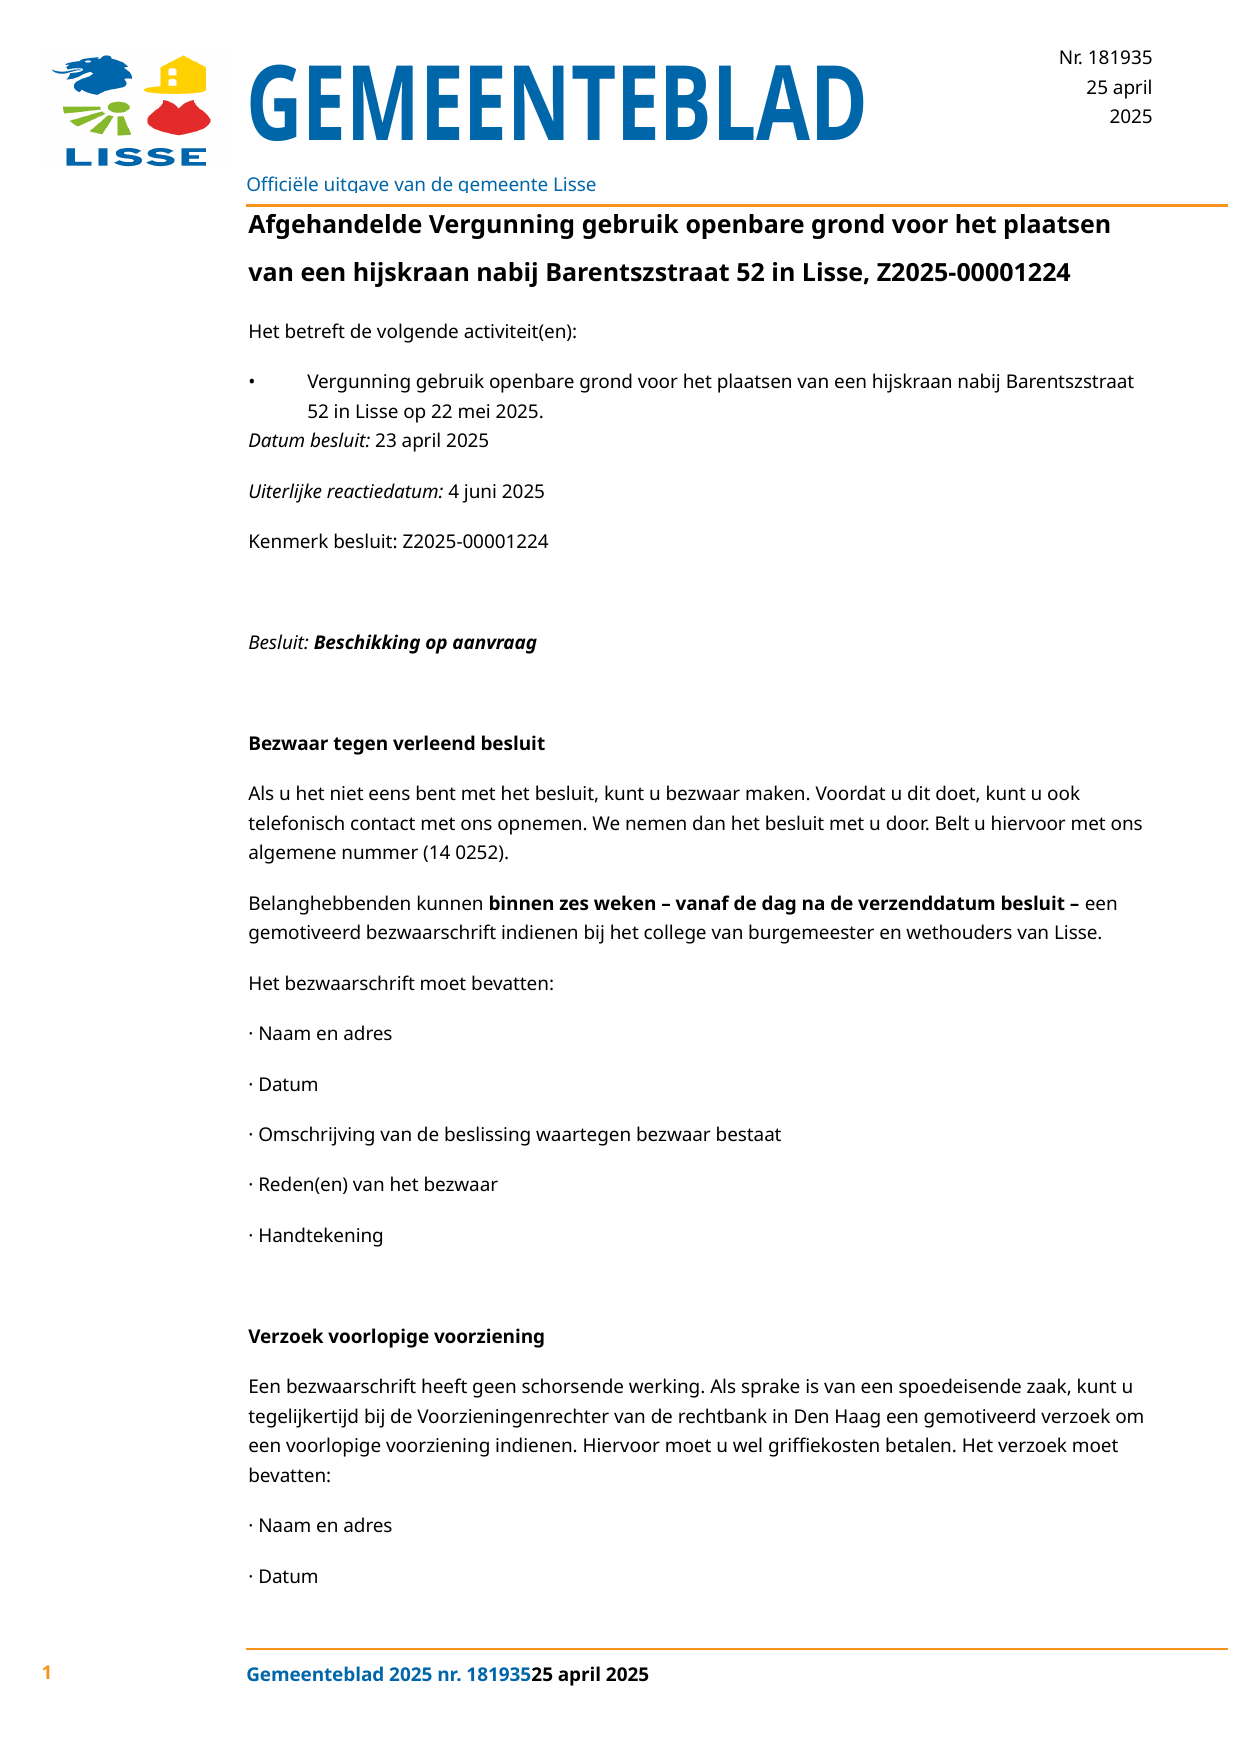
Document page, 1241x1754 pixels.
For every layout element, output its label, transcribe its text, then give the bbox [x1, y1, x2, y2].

text Het betreft de volgende activiteit(en): [248, 318, 1152, 344]
text · Handtekening [248, 1222, 1152, 1248]
text Belanghebbenden kunnen binnen zes weken – vanaf de dag na de verzenddatum besluit – een gemotiveerd bezwaarschrift indienen bij het college van burgemeester en wethouders van Lisse. [248, 890, 1152, 945]
text · Datum [248, 1563, 1152, 1589]
text Een bezwaarschrift heeft geen schorsende werking. Als sprake is van een spoedeisende zaak, kunt u tegelijkertijd bij de Voorzieningenrechter van de rechtbank in Den Haag een gemotiveerd verzoek om een voorlopige voorziening indienen. Hiervoor moet u wel griffiekosten betalen. Het verzoek moet bevatten: [248, 1373, 1152, 1488]
picture [41, 47, 231, 172]
text Als u het niet eens bent met het besluit, kunt u bezwaar maken. Voordat u dit doet, kunt u ook telefonisch contact met ons opnemen. We nemen dan het besluit met u door. Belt u hiervoor met ons algemene nummer (14 0252). [248, 780, 1152, 865]
text Uiterlijke reactiedatum: 4 juni 2025 [248, 478, 1152, 504]
text Bezwaar tegen verleend besluit [248, 730, 1152, 756]
text · Omschrijving van de beslissing waartegen bezwaar bestaat [248, 1121, 1152, 1147]
text · Naam en adres [248, 1512, 1152, 1538]
text Verzoek voorlopige voorziening [248, 1323, 1152, 1349]
text · Datum [248, 1071, 1152, 1097]
text Het bezwaarschrift moet bevatten: [248, 970, 1152, 996]
text · Reden(en) van het bezwaar [248, 1172, 1152, 1197]
list Vergunning gebruik openbare grond voor het plaatsen van een hijskraan nabij Barentszstraat 52 in Lisse op 22 mei 2025. [248, 368, 1152, 424]
text Besluit: Beschikking op aanvraag [248, 629, 1152, 655]
text Datum besluit: 23 april 2025 [248, 427, 1152, 453]
text Kenmerk besluit: Z2025-00001224 [248, 528, 1152, 554]
text · Naam en adres [248, 1020, 1152, 1046]
text Afgehandelde Vergunning gebruik openbare grond voor het plaatsen van een hijskraan nabij Barentszstraat 52 in Lisse, Z2025-00001224 [248, 207, 1152, 288]
